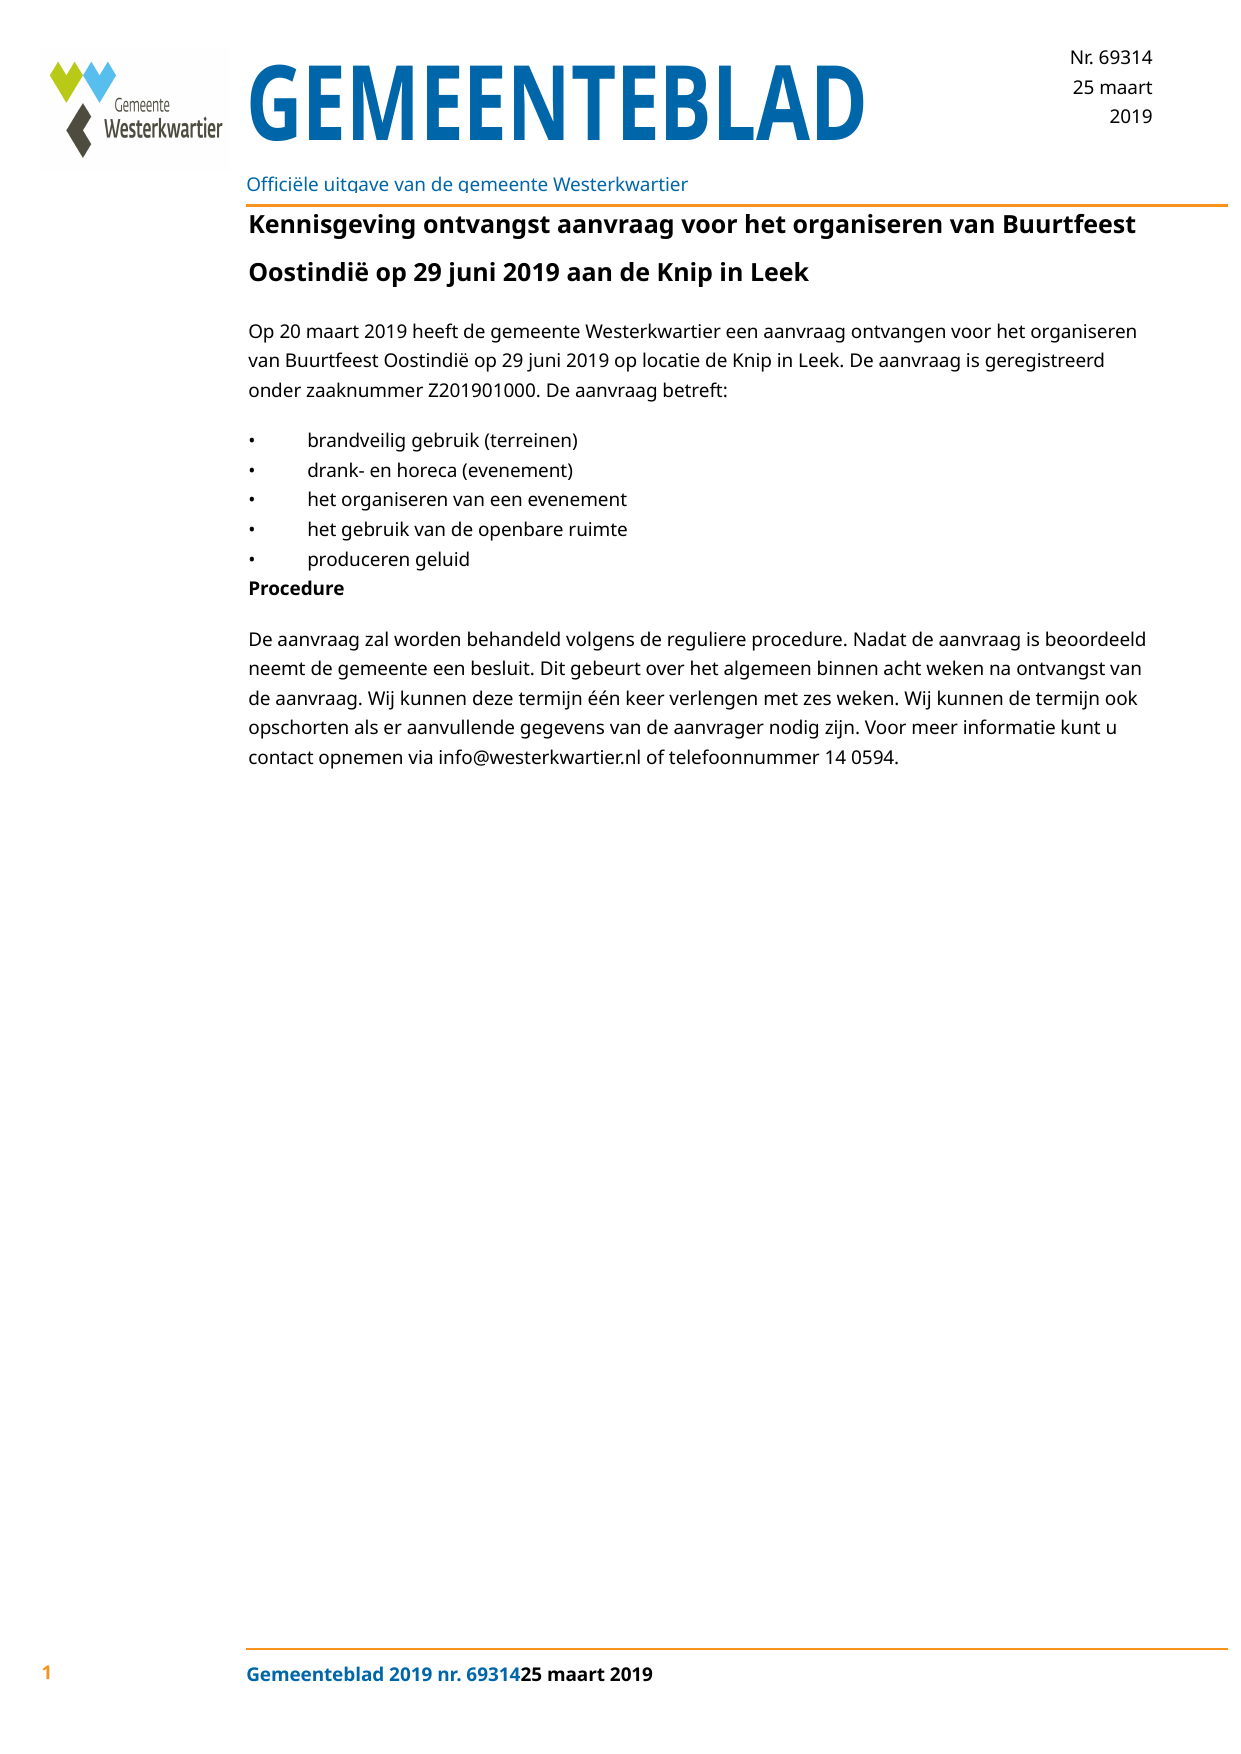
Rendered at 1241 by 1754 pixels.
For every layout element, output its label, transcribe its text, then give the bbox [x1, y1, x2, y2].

text De aanvraag zal worden behandeld volgens de reguliere procedure. Nadat de aanvraag is beoordeeld neemt de gemeente een besluit. Dit gebeurt over het algemeen binnen acht weken na ontvangst van de aanvraag. Wij kunnen deze termijn één keer verlengen met zes weken. Wij kunnen de termijn ook opschorten als er aanvullende gegevens van de aanvrager nodig zijn. Voor meer informatie kunt u contact opnemen via info@westerkwartier.nl of telefoonnummer 14 0594. [248, 626, 1152, 770]
list produceren geluid [248, 546, 1152, 572]
list het gebruik van de openbare ruimte [248, 516, 1152, 542]
list brandveilig gebruik (terreinen) [248, 427, 1152, 453]
text Op 20 maart 2019 heeft de gemeente Westerkwartier een aanvraag ontvangen voor het organiseren van Buurtfeest Oostindië op 29 juni 2019 op locatie de Knip in Leek. De aanvraag is geregistreerd onder zaaknummer Z201901000. De aanvraag betreft: [248, 318, 1152, 403]
list drank- en horeca (evenement) [248, 457, 1152, 483]
list het organiseren van een evenement [248, 487, 1152, 512]
text Procedure [248, 575, 1152, 601]
text Kennisgeving ontvangst aanvraag voor het organiseren van Buurtfeest Oostindië op 29 juni 2019 aan de Knip in Leek [248, 207, 1152, 288]
picture [41, 47, 231, 172]
